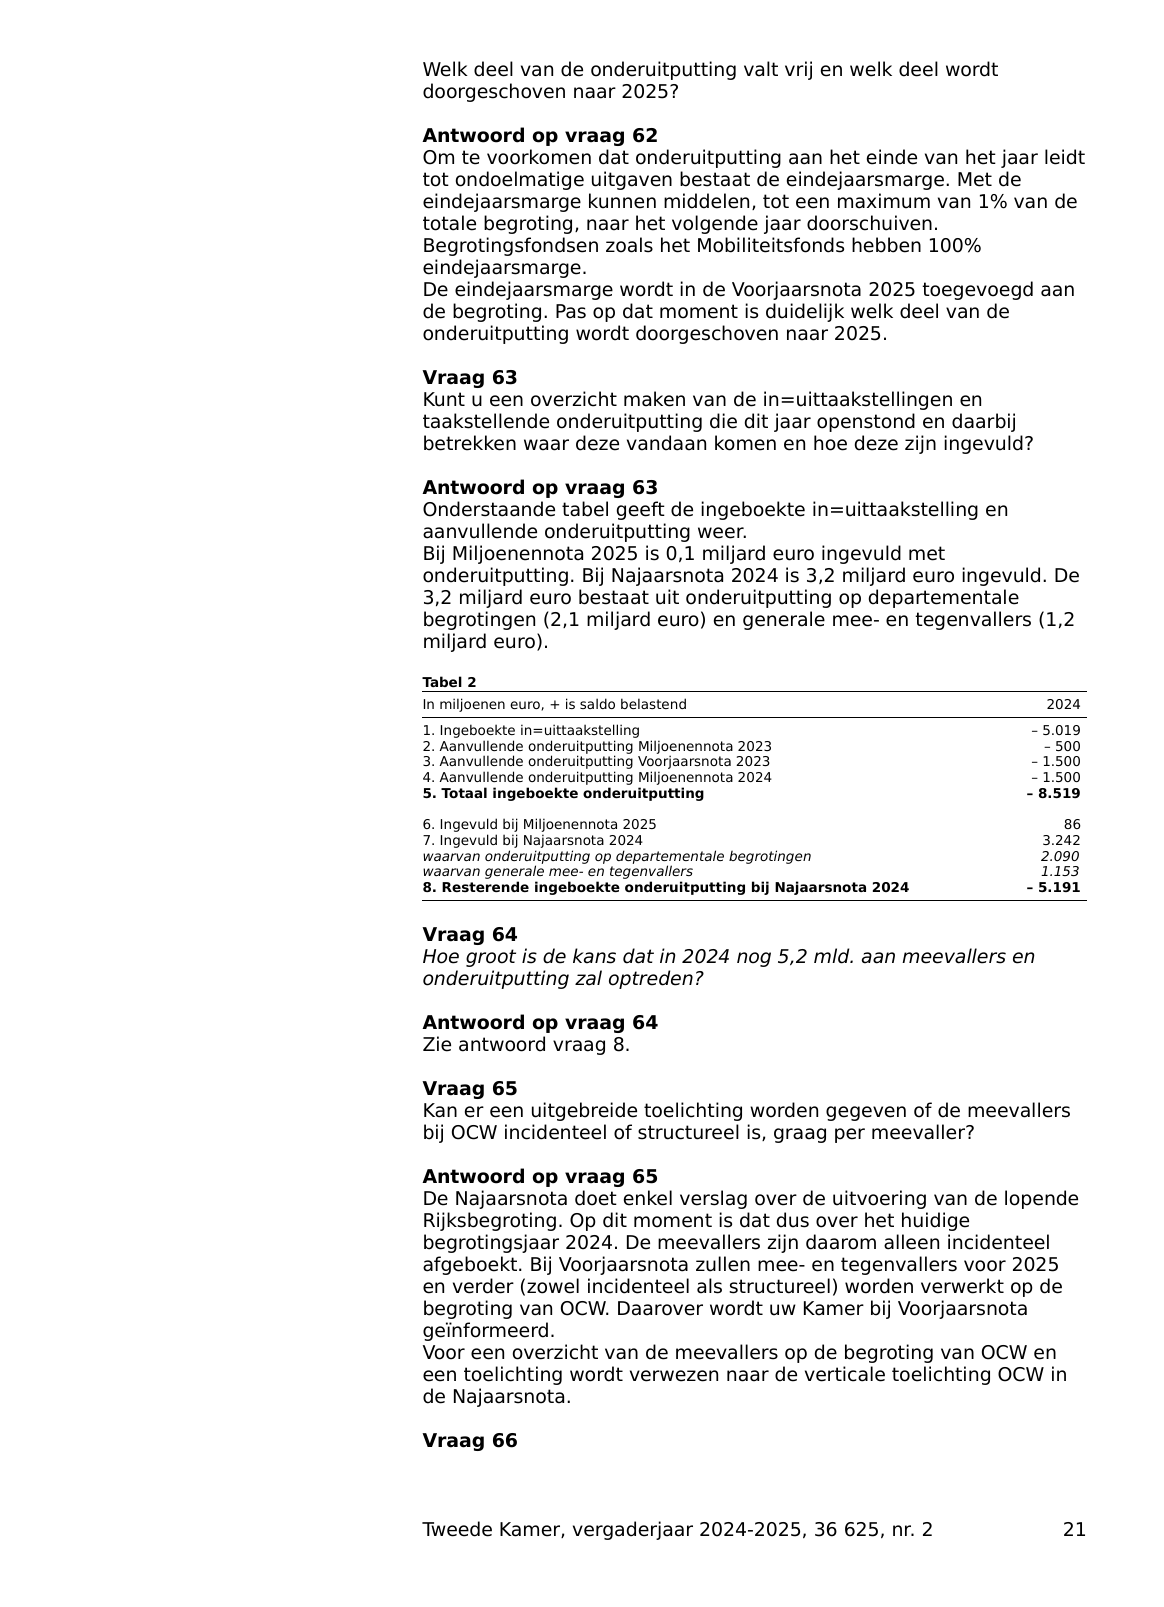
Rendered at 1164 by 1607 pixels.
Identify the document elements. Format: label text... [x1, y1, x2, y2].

table_cell In miljoenen euro, + is saldo belastend [422, 692, 954, 717]
table_cell – 8.519 [954, 786, 1087, 801]
table_cell – 5.191 [954, 880, 1087, 900]
text Vraag 64 [422, 923, 1087, 946]
text Voor een overzicht van de meevallers op de begroting van OCW en een toelichting wordt verwezen naar de verticale toelichting OCW in de Najaarsnota. [422, 1342, 1087, 1408]
text Om te voorkomen dat onderuitputting aan het einde van het jaar leidt tot ondoelmatige uitgaven bestaat de eindejaarsmarge. Met de eindejaarsmarge kunnen middelen, tot een maximum van 1% van de totale begroting, naar het volgende jaar doorschuiven. Begrotingsfondsen zoals het Mobiliteitsfonds hebben 100% eindejaarsmarge. [422, 147, 1087, 279]
table_cell – 5.019 [954, 718, 1087, 738]
table_header Tabel 2 [422, 675, 1087, 691]
table_cell 86 [954, 817, 1087, 833]
text Vraag 65 [422, 1078, 1087, 1100]
table_cell 2024 [954, 692, 1087, 717]
text Hoe groot is de kans dat in 2024 nog 5,2 mld. aan meevallers en onderuitputting zal optreden? [422, 946, 1087, 989]
text Antwoord op vraag 65 [422, 1166, 1087, 1188]
text Zie antwoord vraag 8. [422, 1034, 1087, 1056]
text Welk deel van de onderuitputting valt vrij en welk deel wordt doorgeschoven naar 2025? [422, 59, 1087, 103]
table_cell 2.090 [954, 849, 1087, 864]
table_cell 5. Totaal ingeboekte onderuitputting [422, 786, 954, 801]
table_cell – 1.500 [954, 754, 1087, 770]
text Bij Miljoenennota 2025 is 0,1 miljard euro ingevuld met onderuitputting. Bij Najaarsnota 2024 is 3,2 miljard euro ingevuld. De 3,2 miljard euro bestaat uit onderuitputting op departementale begrotingen (2,1 miljard euro) en generale mee- en tegenvallers (1,2 miljard euro). [422, 543, 1087, 653]
table_cell 1.153 [954, 864, 1087, 880]
text Kunt u een overzicht maken van de in=uittaakstellingen en taakstellende onderuitputting die dit jaar openstond en daarbij betrekken waar deze vandaan komen en hoe deze zijn ingevuld? [422, 389, 1087, 455]
table_cell 2. Aanvullende onderuitputting Miljoenennota 2023 [422, 738, 954, 754]
table_cell 3.242 [954, 833, 1087, 848]
table_cell 7. Ingevuld bij Najaarsnota 2024 [422, 833, 954, 848]
text Vraag 63 [422, 367, 1087, 389]
text De eindejaarsmarge wordt in de Voorjaarsnota 2025 toegevoegd aan de begroting. Pas op dat moment is duidelijk welk deel van de onderuitputting wordt doorgeschoven naar 2025. [422, 279, 1087, 345]
text De Najaarsnota doet enkel verslag over de uitvoering van de lopende Rijksbegroting. Op dit moment is dat dus over het huidige begrotingsjaar 2024. De meevallers zijn daarom alleen incidenteel afgeboekt. Bij Voorjaarsnota zullen mee- en tegenvallers voor 2025 en verder (zowel incidenteel als structureel) worden verwerkt op de begroting van OCW. Daarover wordt uw Kamer bij Voorjaarsnota geïnformeerd. [422, 1188, 1087, 1342]
text Onderstaande tabel geeft de ingeboekte in=uittaakstelling en aanvullende onderuitputting weer. [422, 499, 1087, 543]
table_cell – 500 [954, 738, 1087, 754]
table_cell 4. Aanvullende onderuitputting Miljoenennota 2024 [422, 770, 954, 786]
table_cell [422, 801, 954, 817]
table_cell waarvan generale mee- en tegenvallers [422, 864, 954, 880]
table_cell 6. Ingevuld bij Miljoenennota 2025 [422, 817, 954, 833]
table_cell 3. Aanvullende onderuitputting Voorjaarsnota 2023 [422, 754, 954, 770]
table_cell [954, 801, 1087, 817]
table_cell – 1.500 [954, 770, 1087, 786]
text Kan er een uitgebreide toelichting worden gegeven of de meevallers bij OCW incidenteel of structureel is, graag per meevaller? [422, 1100, 1087, 1144]
text Antwoord op vraag 64 [422, 1012, 1087, 1034]
text Antwoord op vraag 63 [422, 477, 1087, 499]
table_cell 1. Ingeboekte in=uittaakstelling [422, 718, 954, 738]
text Vraag 66 [422, 1430, 1087, 1452]
table_cell 8. Resterende ingeboekte onderuitputting bij Najaarsnota 2024 [422, 880, 954, 900]
table_cell waarvan onderuitputting op departementale begrotingen [422, 849, 954, 864]
text Antwoord op vraag 62 [422, 125, 1087, 147]
